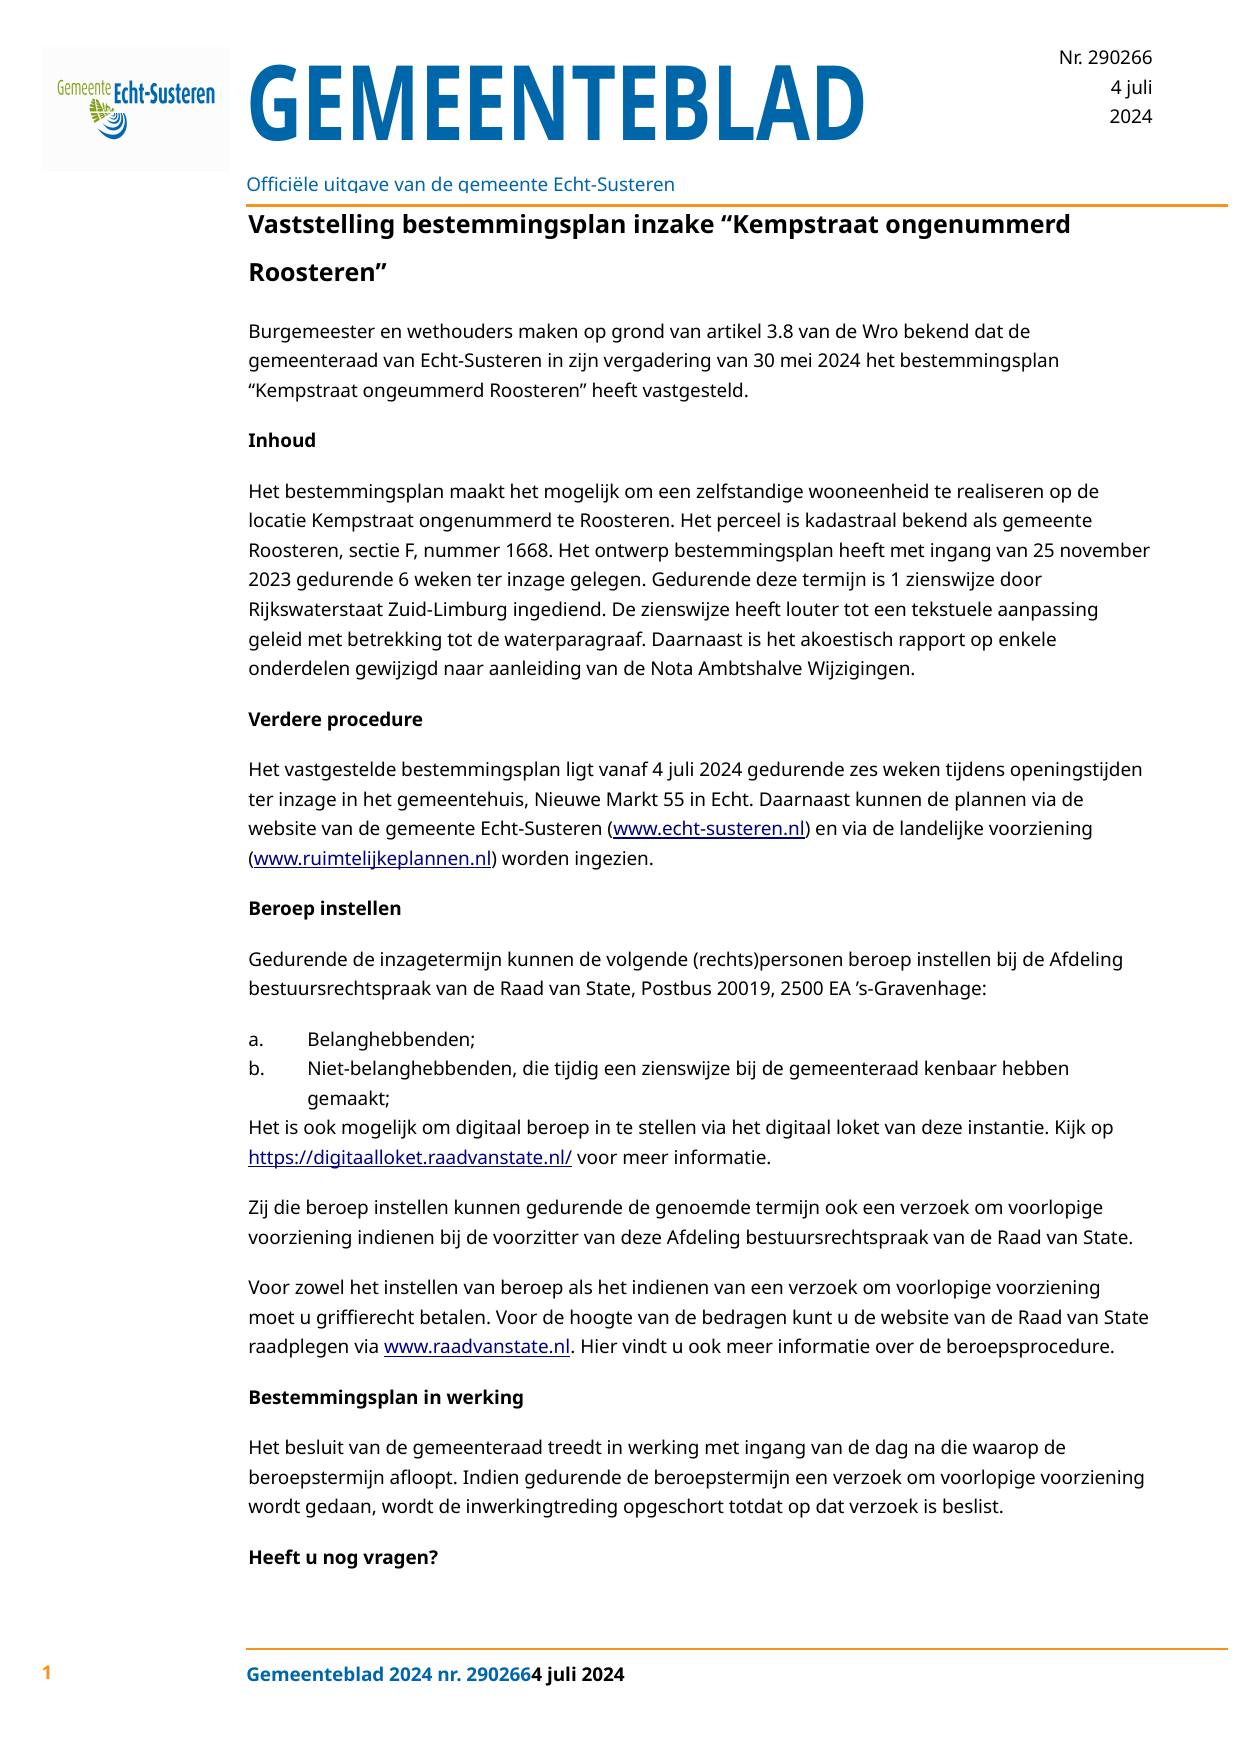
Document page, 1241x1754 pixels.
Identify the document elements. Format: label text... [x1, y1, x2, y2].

list Niet-belanghebbenden, die tijdig een zienswijze bij de gemeenteraad kenbaar hebben gemaakt; [248, 1055, 1152, 1111]
text Burgemeester en wethouders maken op grond van artikel 3.8 van de Wro bekend dat de gemeenteraad van Echt-Susteren in zijn vergadering van 30 mei 2024 het bestemmingsplan “Kempstraat ongeummerd Roosteren” heeft vastgesteld. [248, 318, 1152, 403]
text Het is ook mogelijk om digitaal beroep in te stellen via het digitaal loket van deze instantie. Kijk op https://digitaalloket.raadvanstate.nl/ voor meer informatie. [248, 1114, 1152, 1170]
text Inhoud [248, 427, 1152, 453]
text Verdere procedure [248, 706, 1152, 732]
text Het bestemmingsplan maakt het mogelijk om een zelfstandige wooneenheid te realiseren op de locatie Kempstraat ongenummerd te Roosteren. Het perceel is kadastraal bekend als gemeente Roosteren, sectie F, nummer 1668. Het ontwerp bestemmingsplan heeft met ingang van 25 november 2023 gedurende 6 weken ter inzage gelegen. Gedurende deze termijn is 1 zienswijze door Rijkswaterstaat Zuid-Limburg ingediend. De zienswijze heeft louter tot een tekstuele aanpassing geleid met betrekking tot de waterparagraaf. Daarnaast is het akoestisch rapport op enkele onderdelen gewijzigd naar aanleiding van de Nota Ambtshalve Wijzigingen. [248, 478, 1152, 681]
text Beroep instellen [248, 895, 1152, 921]
list Belanghebbenden; [248, 1026, 1152, 1052]
text Vaststelling bestemmingsplan inzake “Kempstraat ongenummerd Roosteren” [248, 207, 1152, 288]
text Bestemmingsplan in werking [248, 1384, 1152, 1410]
text Het vastgestelde bestemmingsplan ligt vanaf 4 juli 2024 gedurende zes weken tijdens openingstijden ter inzage in het gemeentehuis, Nieuwe Markt 55 in Echt. Daarnaast kunnen de plannen via de website van de gemeente Echt-Susteren (www.echt-susteren.nl) en via de landelijke voorziening (www.ruimtelijkeplannen.nl) worden ingezien. [248, 756, 1152, 871]
text Voor zowel het instellen van beroep als het indienen van een verzoek om voorlopige voorziening moet u griffierecht betalen. Voor de hoogte van de bedragen kunt u de website van de Raad van State raadplegen via www.raadvanstate.nl. Hier vindt u ook meer informatie over de beroepsprocedure. [248, 1274, 1152, 1359]
picture [41, 47, 231, 172]
text Het besluit van de gemeenteraad treedt in werking met ingang van de dag na die waarop de beroepstermijn afloopt. Indien gedurende de beroepstermijn een verzoek om voorlopige voorziening wordt gedaan, wordt de inwerkingtreding opgeschort totdat op dat verzoek is beslist. [248, 1434, 1152, 1519]
text Zij die beroep instellen kunnen gedurende de genoemde termijn ook een verzoek om voorlopige voorziening indienen bij de voorzitter van deze Afdeling bestuursrechtspraak van de Raad van State. [248, 1194, 1152, 1250]
text Heeft u nog vragen? [248, 1544, 1152, 1570]
text Gedurende de inzagetermijn kunnen de volgende (rechts)personen beroep instellen bij de Afdeling bestuursrechtspraak van de Raad van State, Postbus 20019, 2500 EA ’s-Gravenhage: [248, 946, 1152, 1001]
